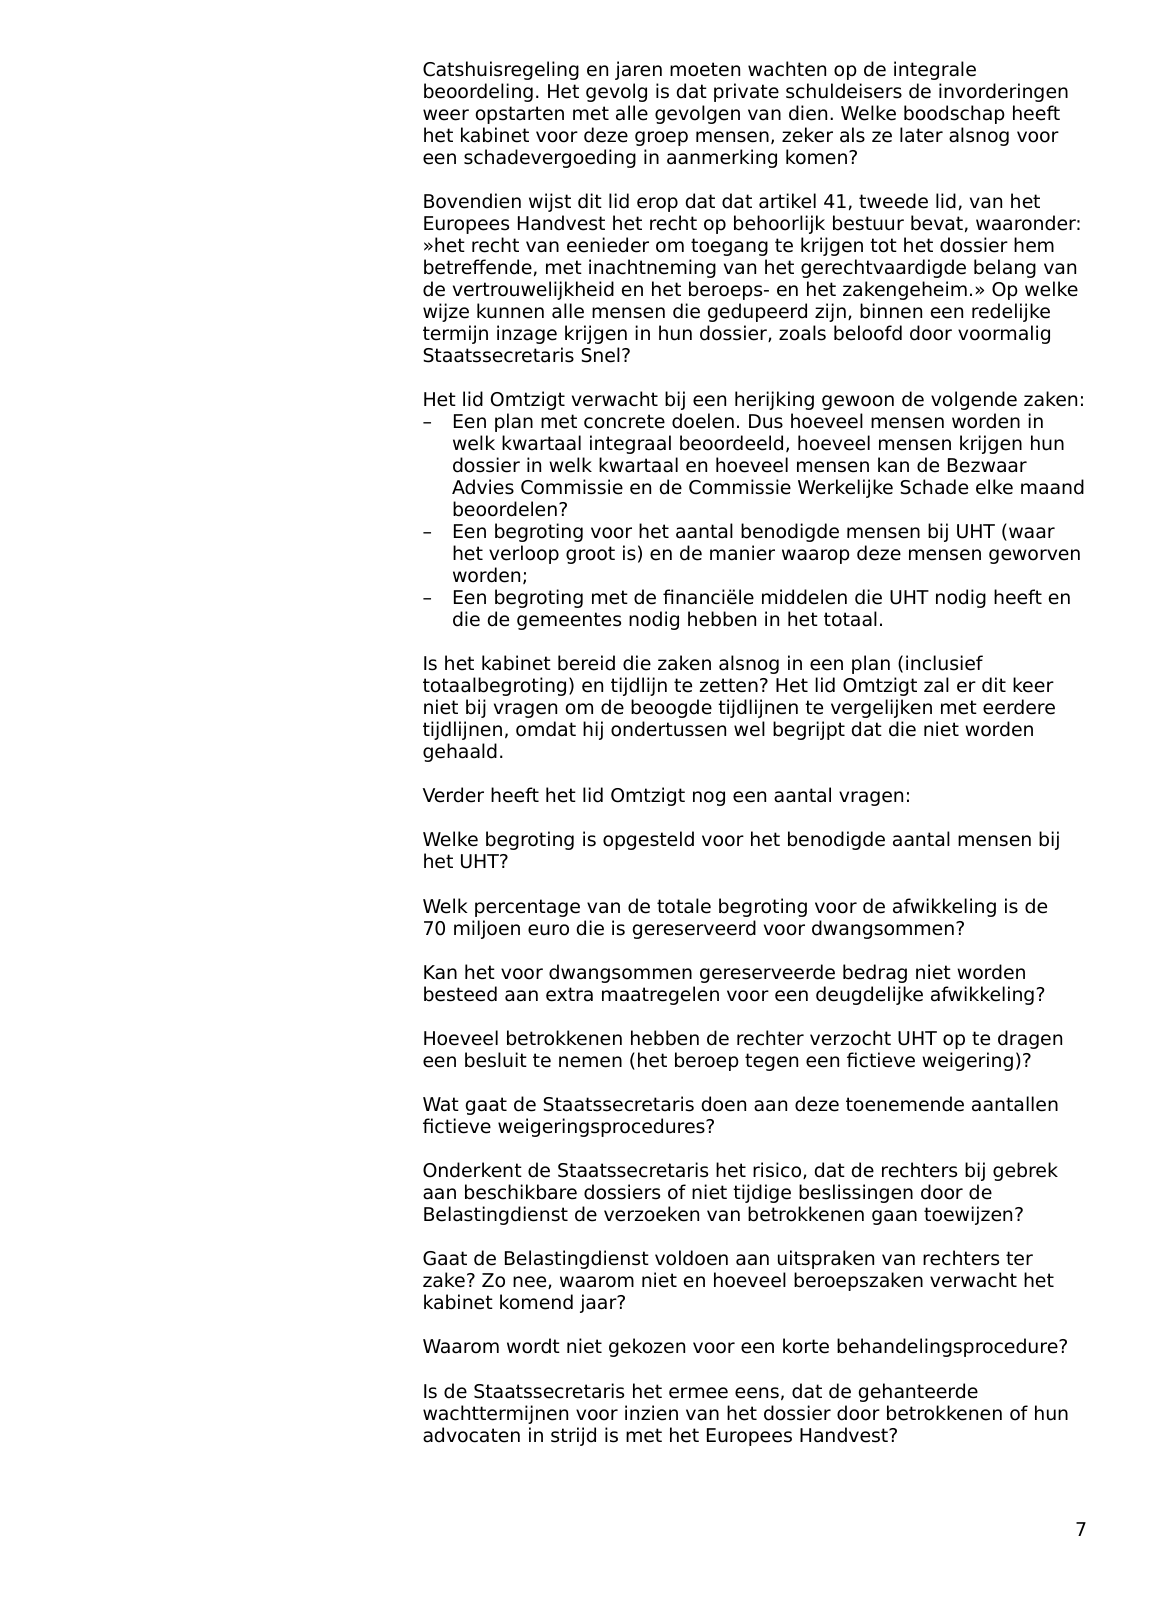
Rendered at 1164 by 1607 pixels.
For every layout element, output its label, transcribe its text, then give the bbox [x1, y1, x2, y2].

text Bovendien wijst dit lid erop dat dat artikel 41, tweede lid, van het Europees Handvest het recht op behoorlijk bestuur bevat, waaronder: »het recht van eenieder om toegang te krijgen tot het dossier hem betreffende, met inachtneming van het gerechtvaardigde belang van de vertrouwelijkheid en het beroeps- en het zakengeheim.» Op welke wijze kunnen alle mensen die gedupeerd zijn, binnen een redelijke termijn inzage krijgen in hun dossier, zoals beloofd door voormalig Staatssecretaris Snel? [422, 191, 1087, 367]
text Is het kabinet bereid die zaken alsnog in een plan (inclusief totaalbegroting) en tijdlijn te zetten? Het lid Omtzigt zal er dit keer niet bij vragen om de beoogde tijdlijnen te vergelijken met eerdere tijdlijnen, omdat hij ondertussen wel begrijpt dat die niet worden gehaald. [422, 653, 1087, 763]
text Gaat de Belastingdienst voldoen aan uitspraken van rechters ter zake? Zo nee, waarom niet en hoeveel beroepszaken verwacht het kabinet komend jaar? [422, 1248, 1087, 1314]
text Is de Staatssecretaris het ermee eens, dat de gehanteerde wachttermijnen voor inzien van het dossier door betrokkenen of hun advocaten in strijd is met het Europees Handvest? [422, 1381, 1087, 1446]
text Onderkent de Staatssecretaris het risico, dat de rechters bij gebrek aan beschikbare dossiers of niet tijdige beslissingen door de Belastingdienst de verzoeken van betrokkenen gaan toewijzen? [422, 1160, 1087, 1226]
text Welke begroting is opgesteld voor het benodigde aantal mensen bij het UHT? [422, 829, 1087, 873]
text Kan het voor dwangsommen gereserveerde bedrag niet worden besteed aan extra maatregelen voor een deugdelijke afwikkeling? [422, 962, 1087, 1006]
text Welk percentage van de totale begroting voor de afwikkeling is de 70 miljoen euro die is gereserveerd voor dwangsommen? [422, 896, 1087, 939]
text – Een begroting met de financiële middelen die UHT nodig heeft en die de gemeentes nodig hebben in het totaal. [422, 587, 1087, 631]
text Waarom wordt niet gekozen voor een korte behandelingsprocedure? [422, 1336, 1087, 1358]
text – Een plan met concrete doelen. Dus hoeveel mensen worden in welk kwartaal integraal beoordeeld, hoeveel mensen krijgen hun dossier in welk kwartaal en hoeveel mensen kan de Bezwaar Advies Commissie en de Commissie Werkelijke Schade elke maand beoordelen? [422, 411, 1087, 521]
text Het lid Omtzigt verwacht bij een herijking gewoon de volgende zaken: [422, 389, 1087, 411]
text Catshuisregeling en jaren moeten wachten op de integrale beoordeling. Het gevolg is dat private schuldeisers de invorderingen weer opstarten met alle gevolgen van dien. Welke boodschap heeft het kabinet voor deze groep mensen, zeker als ze later alsnog voor een schadevergoeding in aanmerking komen? [422, 59, 1087, 169]
text Hoeveel betrokkenen hebben de rechter verzocht UHT op te dragen een besluit te nemen (het beroep tegen een fictieve weigering)? [422, 1028, 1087, 1072]
text – Een begroting voor het aantal benodigde mensen bij UHT (waar het verloop groot is) en de manier waarop deze mensen geworven worden; [422, 521, 1087, 587]
text Wat gaat de Staatssecretaris doen aan deze toenemende aantallen fictieve weigeringsprocedures? [422, 1094, 1087, 1138]
text Verder heeft het lid Omtzigt nog een aantal vragen: [422, 785, 1087, 807]
